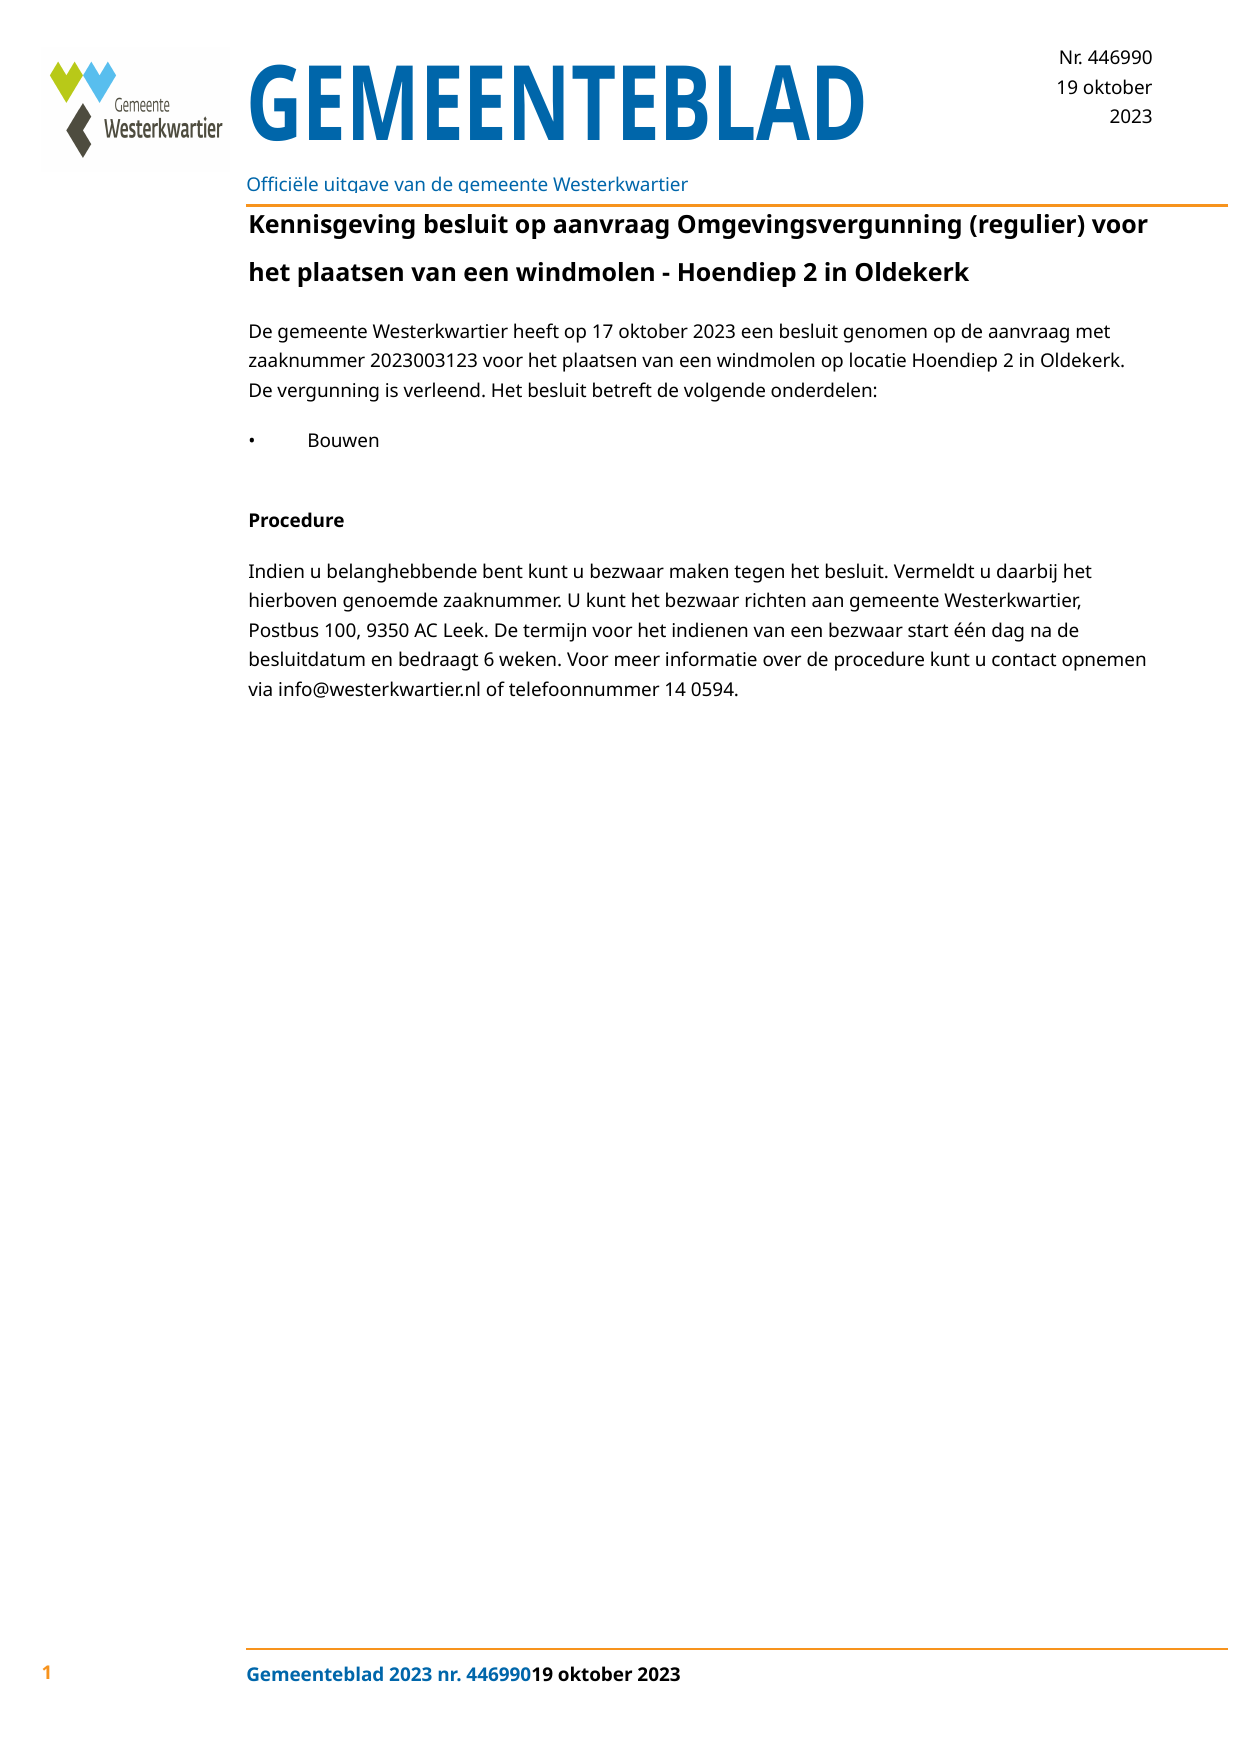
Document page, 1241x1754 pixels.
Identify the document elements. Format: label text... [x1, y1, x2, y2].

text De gemeente Westerkwartier heeft op 17 oktober 2023 een besluit genomen op de aanvraag met zaaknummer 2023003123 voor het plaatsen van een windmolen op locatie Hoendiep 2 in Oldekerk. De vergunning is verleend. Het besluit betreft de volgende onderdelen: [248, 318, 1152, 403]
picture [41, 47, 231, 172]
text Indien u belanghebbende bent kunt u bezwaar maken tegen het besluit. Vermeldt u daarbij het hierboven genoemde zaaknummer. U kunt het bezwaar richten aan gemeente Westerkwartier, Postbus 100, 9350 AC Leek. De termijn voor het indienen van een bezwaar start één dag na de besluitdatum en bedraagt 6 weken. Voor meer informatie over de procedure kunt u contact opnemen via info@westerkwartier.nl of telefoonnummer 14 0594. [248, 558, 1152, 702]
list Bouwen [248, 427, 1152, 453]
text Kennisgeving besluit op aanvraag Omgevingsvergunning (regulier) voor het plaatsen van een windmolen - Hoendiep 2 in Oldekerk [248, 207, 1152, 288]
text Procedure [248, 507, 1152, 533]
